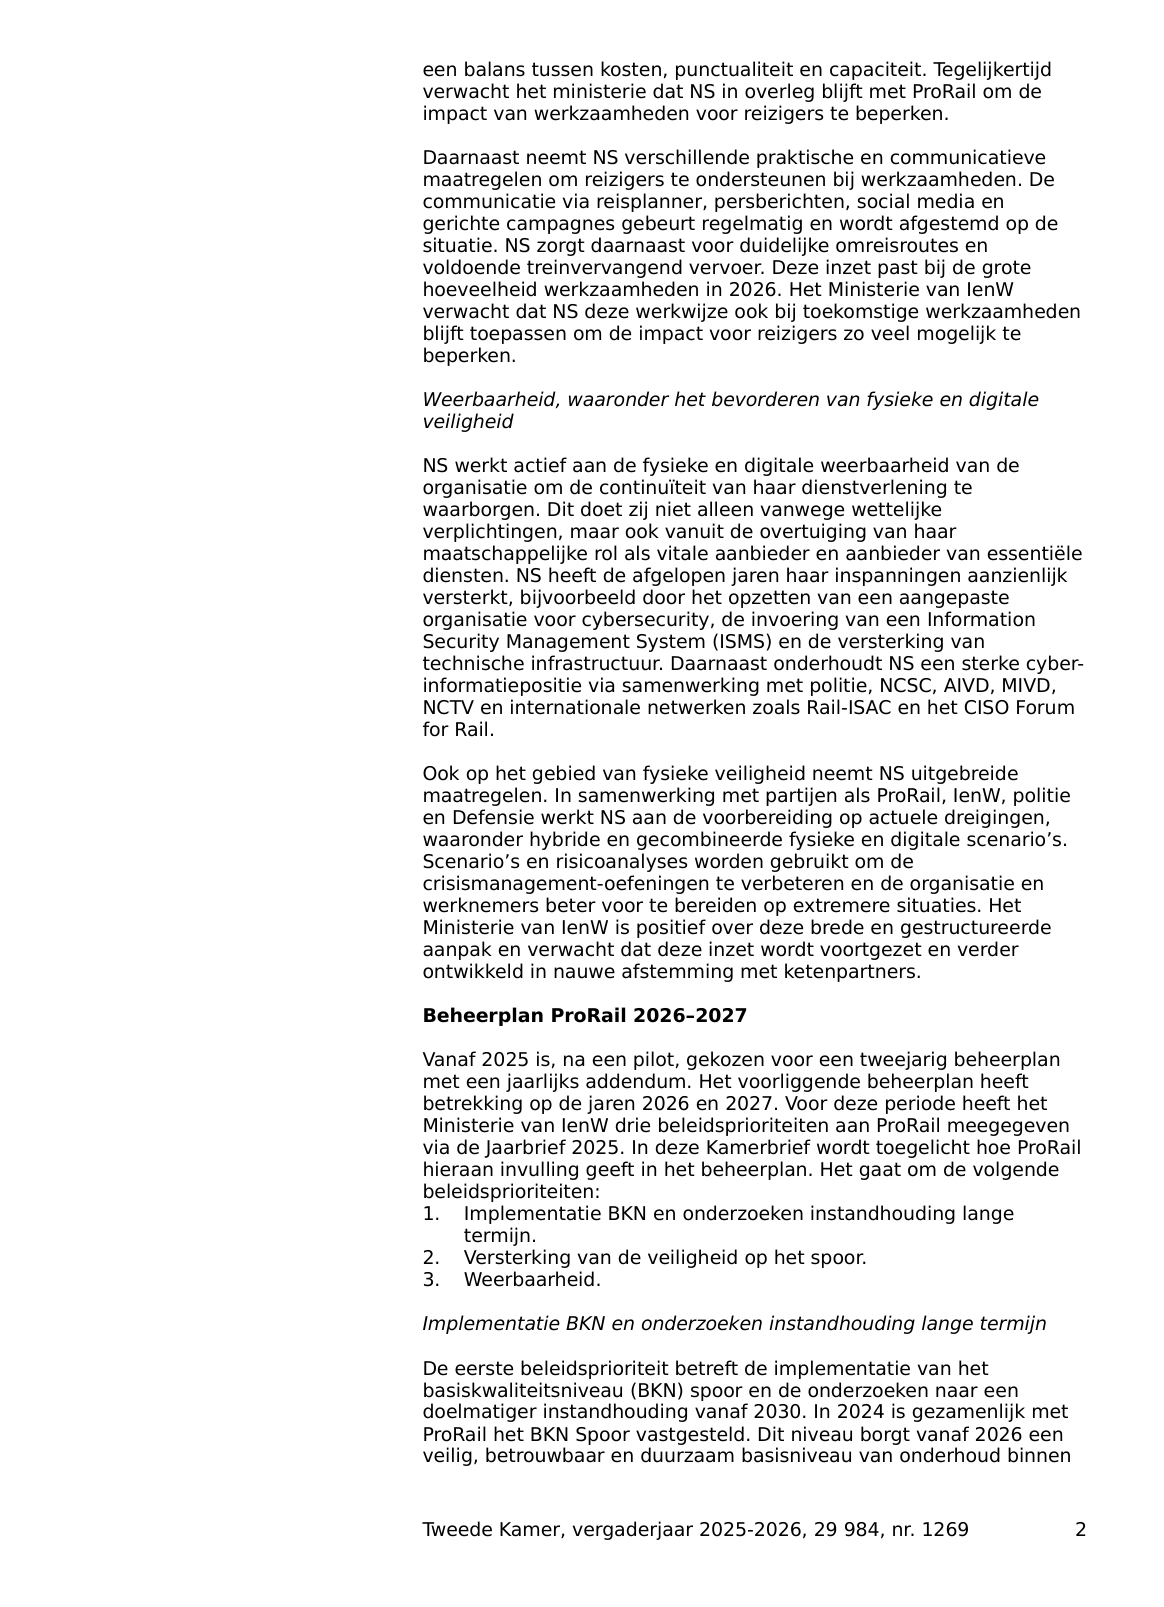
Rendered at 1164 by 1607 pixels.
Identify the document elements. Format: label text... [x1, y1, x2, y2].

text 2. Versterking van de veiligheid op het spoor. [422, 1247, 1087, 1269]
text Ook op het gebied van fysieke veiligheid neemt NS uitgebreide maatregelen. In samenwerking met partijen als ProRail, IenW, politie en Defensie werkt NS aan de voorbereiding op actuele dreigingen, waaronder hybride en gecombineerde fysieke en digitale scenario’s. Scenario’s en risicoanalyses worden gebruikt om de crisismanagement-oefeningen te verbeteren en de organisatie en werknemers beter voor te bereiden op extremere situaties. Het Ministerie van IenW is positief over deze brede en gestructureerde aanpak en verwacht dat deze inzet wordt voortgezet en verder ontwikkeld in nauwe afstemming met ketenpartners. [422, 763, 1087, 983]
text 1. Implementatie BKN en onderzoeken instandhouding lange termijn. [422, 1203, 1087, 1247]
text Vanaf 2025 is, na een pilot, gekozen voor een tweejarig beheerplan met een jaarlijks addendum. Het voorliggende beheerplan heeft betrekking op de jaren 2026 en 2027. Voor deze periode heeft het Ministerie van IenW drie beleidsprioriteiten aan ProRail meegegeven via de Jaarbrief 2025. In deze Kamerbrief wordt toegelicht hoe ProRail hieraan invulling geeft in het beheerplan. Het gaat om de volgende beleidsprioriteiten: [422, 1049, 1087, 1203]
text NS werkt actief aan de fysieke en digitale weerbaarheid van de organisatie om de continuïteit van haar dienstverlening te waarborgen. Dit doet zij niet alleen vanwege wettelijke verplichtingen, maar ook vanuit de overtuiging van haar maatschappelijke rol als vitale aanbieder en aanbieder van essentiële diensten. NS heeft de afgelopen jaren haar inspanningen aanzienlijk versterkt, bijvoorbeeld door het opzetten van een aangepaste organisatie voor cybersecurity, de invoering van een Information Security Management System (ISMS) en de versterking van technische infrastructuur. Daarnaast onderhoudt NS een sterke cyber-informatiepositie via samenwerking met politie, NCSC, AIVD, MIVD, NCTV en internationale netwerken zoals Rail-ISAC en het CISO Forum for Rail. [422, 455, 1087, 741]
subtitle Weerbaarheid, waaronder het bevorderen van fysieke en digitale veiligheid [422, 389, 1087, 433]
subtitle Beheerplan ProRail 2026–2027 [422, 1005, 1087, 1027]
text Daarnaast neemt NS verschillende praktische en communicatieve maatregelen om reizigers te ondersteunen bij werkzaamheden. De communicatie via reisplanner, persberichten, social media en gerichte campagnes gebeurt regelmatig en wordt afgestemd op de situatie. NS zorgt daarnaast voor duidelijke omreisroutes en voldoende treinvervangend vervoer. Deze inzet past bij de grote hoeveelheid werkzaamheden in 2026. Het Ministerie van IenW verwacht dat NS deze werkwijze ook bij toekomstige werkzaamheden blijft toepassen om de impact voor reizigers zo veel mogelijk te beperken. [422, 147, 1087, 367]
subtitle Implementatie BKN en onderzoeken instandhouding lange termijn [422, 1313, 1087, 1335]
text 3. Weerbaarheid. [422, 1269, 1087, 1291]
text De eerste beleidsprioriteit betreft de implementatie van het basiskwaliteitsniveau (BKN) spoor en de onderzoeken naar een doelmatiger instandhouding vanaf 2030. In 2024 is gezamenlijk met ProRail het BKN Spoor vastgesteld. Dit niveau borgt vanaf 2026 een veilig, betrouwbaar en duurzaam basisniveau van onderhoud binnen [422, 1357, 1087, 1467]
text een balans tussen kosten, punctualiteit en capaciteit. Tegelijkertijd verwacht het ministerie dat NS in overleg blijft met ProRail om de impact van werkzaamheden voor reizigers te beperken. [422, 59, 1087, 125]
